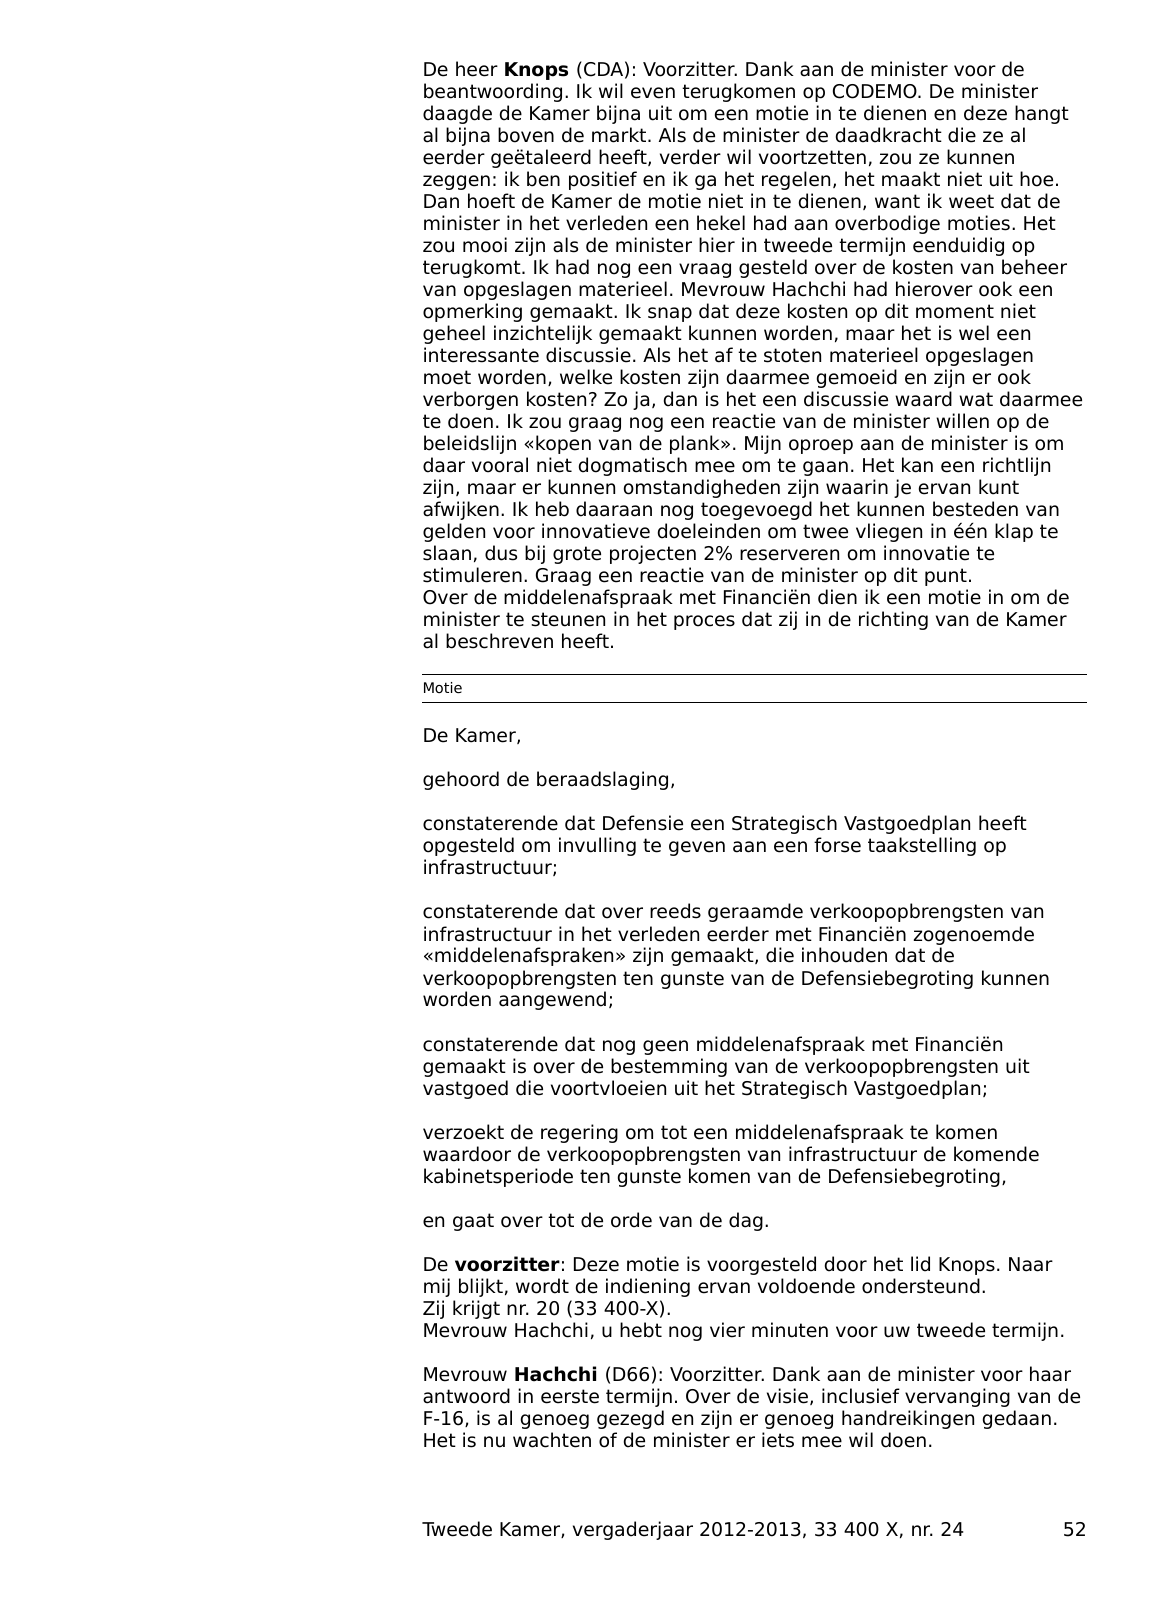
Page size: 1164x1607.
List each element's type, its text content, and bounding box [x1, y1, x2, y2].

text De heer Knops (CDA): Voorzitter. Dank aan de minister voor de beantwoording. Ik wil even terugkomen op CODEMO. De minister daagde de Kamer bijna uit om een motie in te dienen en deze hangt al bijna boven de markt. Als de minister de daadkracht die ze al eerder geëtaleerd heeft, verder wil voortzetten, zou ze kunnen zeggen: ik ben positief en ik ga het regelen, het maakt niet uit hoe. Dan hoeft de Kamer de motie niet in te dienen, want ik weet dat de minister in het verleden een hekel had aan overbodige moties. Het zou mooi zijn als de minister hier in tweede termijn eenduidig op terugkomt. Ik had nog een vraag gesteld over de kosten van beheer van opgeslagen materieel. Mevrouw Hachchi had hierover ook een opmerking gemaakt. Ik snap dat deze kosten op dit moment niet geheel inzichtelijk gemaakt kunnen worden, maar het is wel een interessante discussie. Als het af te stoten materieel opgeslagen moet worden, welke kosten zijn daarmee gemoeid en zijn er ook verborgen kosten? Zo ja, dan is het een discussie waard wat daarmee te doen. Ik zou graag nog een reactie van de minister willen op de beleidslijn «kopen van de plank». Mijn oproep aan de minister is om daar vooral niet dogmatisch mee om te gaan. Het kan een richtlijn zijn, maar er kunnen omstandigheden zijn waarin je ervan kunt afwijken. Ik heb daaraan nog toegevoegd het kunnen besteden van gelden voor innovatieve doeleinden om twee vliegen in één klap te slaan, dus bij grote projecten 2% reserveren om innovatie te stimuleren. Graag een reactie van de minister op dit punt. [422, 59, 1087, 587]
text verzoekt de regering om tot een middelenafspraak te komen waardoor de verkoopopbrengsten van infrastructuur de komende kabinetsperiode ten gunste komen van de Defensiebegroting, [422, 1122, 1087, 1188]
text constaterende dat Defensie een Strategisch Vastgoedplan heeft opgesteld om invulling te geven aan een forse taakstelling op infrastructuur; [422, 813, 1087, 879]
text gehoord de beraadslaging, [422, 769, 1087, 791]
text Over de middelenafspraak met Financiën dien ik een motie in om de minister te steunen in het proces dat zij in de richting van de Kamer al beschreven heeft. [422, 587, 1087, 652]
table_header Motie [422, 675, 1087, 702]
text Mevrouw Hachchi (D66): Voorzitter. Dank aan de minister voor haar antwoord in eerste termijn. Over de visie, inclusief vervanging van de F-16, is al genoeg gezegd en zijn er genoeg handreikingen gedaan. Het is nu wachten of de minister er iets mee wil doen. [422, 1364, 1087, 1452]
text Mevrouw Hachchi, u hebt nog vier minuten voor uw tweede termijn. [422, 1320, 1087, 1342]
text constaterende dat over reeds geraamde verkoopopbrengsten van infrastructuur in het verleden eerder met Financiën zogenoemde «middelenafspraken» zijn gemaakt, die inhouden dat de verkoopopbrengsten ten gunste van de Defensiebegroting kunnen worden aangewend; [422, 901, 1087, 1011]
text De voorzitter: Deze motie is voorgesteld door het lid Knops. Naar mij blijkt, wordt de indiening ervan voldoende ondersteund. [422, 1254, 1087, 1298]
text en gaat over tot de orde van de dag. [422, 1210, 1087, 1232]
text De Kamer, [422, 725, 1087, 747]
text constaterende dat nog geen middelenafspraak met Financiën gemaakt is over de bestemming van de verkoopopbrengsten uit vastgoed die voortvloeien uit het Strategisch Vastgoedplan; [422, 1033, 1087, 1099]
text Zij krijgt nr. 20 (33 400-X). [422, 1298, 1087, 1320]
